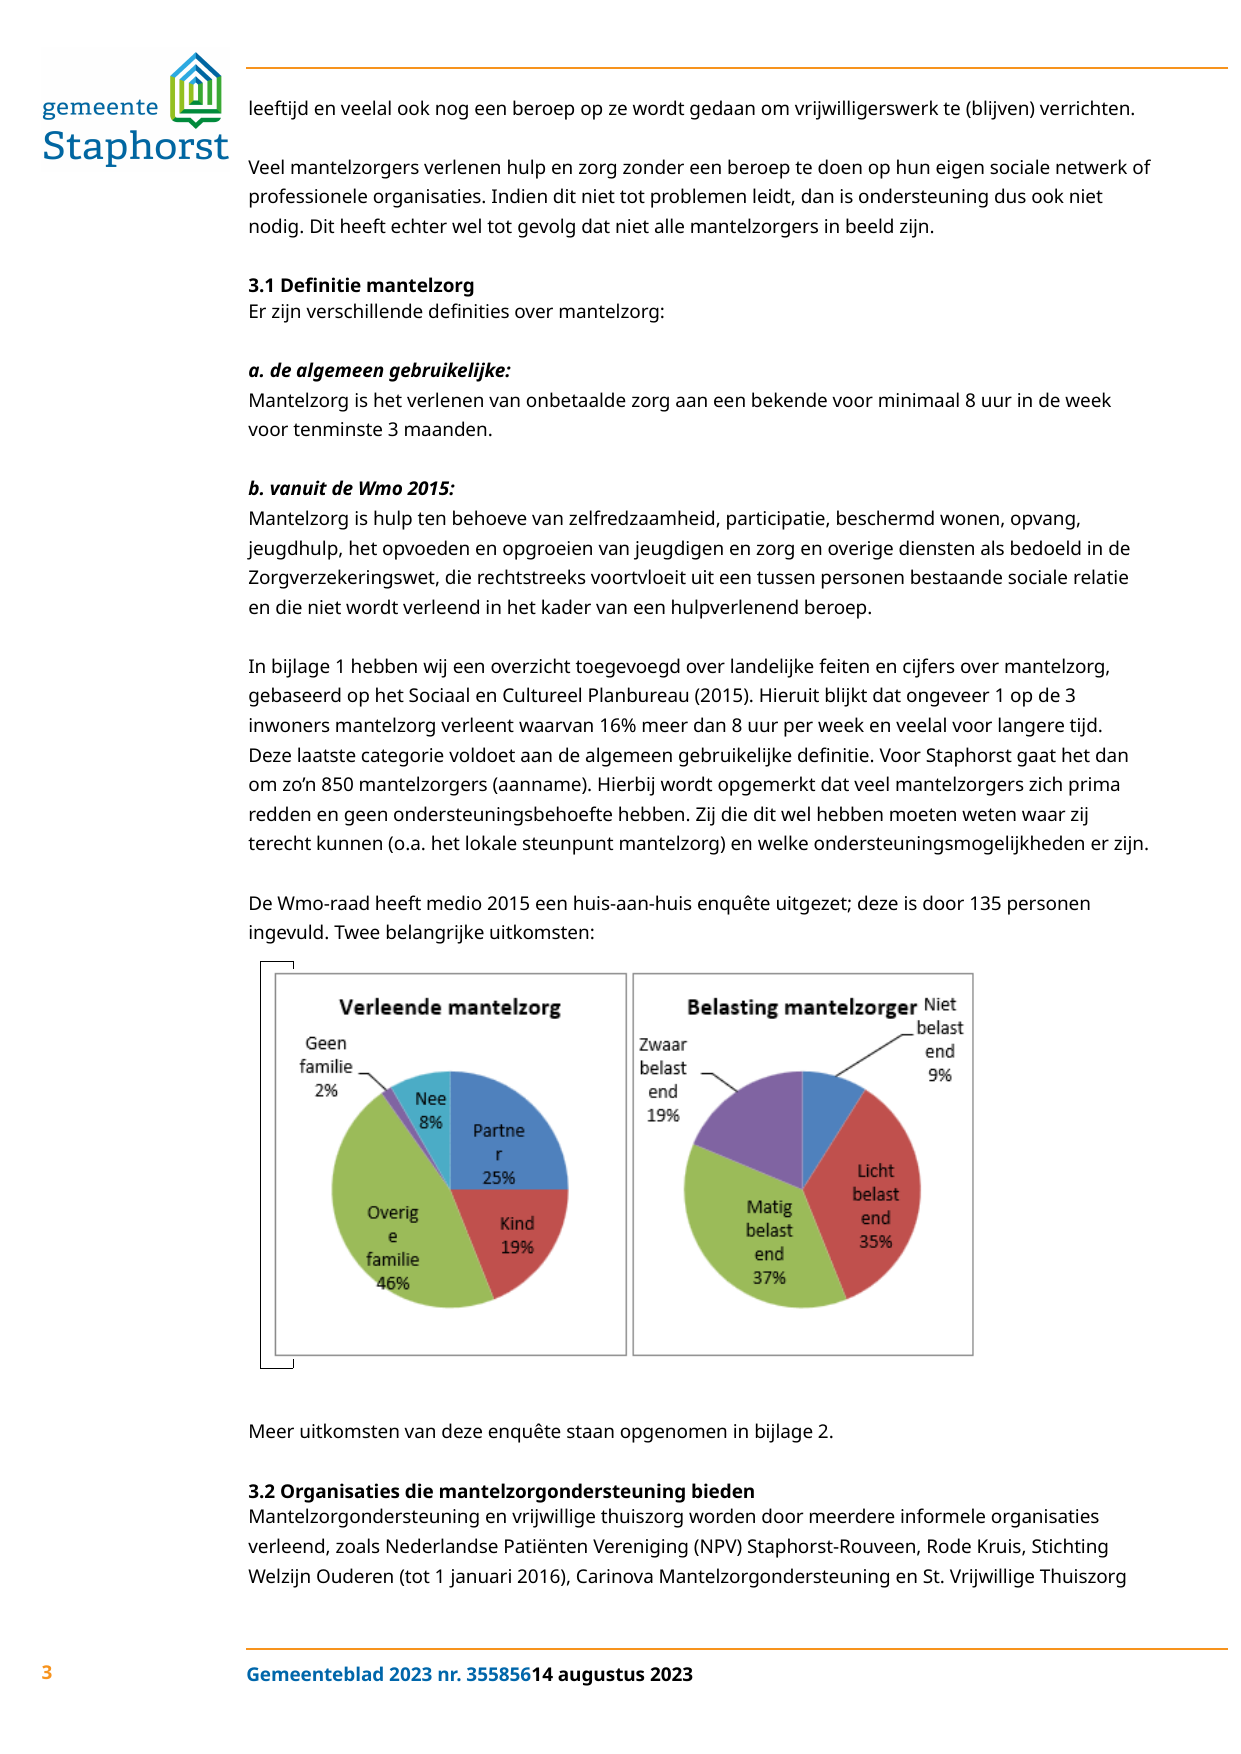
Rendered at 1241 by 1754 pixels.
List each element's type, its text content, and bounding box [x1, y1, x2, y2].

picture [268, 969, 978, 1359]
text b. vanuit de Wmo 2015: [248, 476, 1152, 501]
text 3.1 Definitie mantelzorg [248, 272, 1152, 298]
text In bijlage 1 hebben wij een overzicht toegevoegd over landelijke feiten en cijfers over mantelzorg, gebaseerd op het Sociaal en Cultureel Planbureau (2015). Hieruit blijkt dat ongeveer 1 op de 3 inwoners mantelzorg verleent waarvan 16% meer dan 8 uur per week en veelal voor langere tijd. Deze laatste categorie voldoet aan de algemeen gebruikelijke definitie. Voor Staphorst gaat het dan om zo’n 850 mantelzorgers (aanname). Hierbij wordt opgemerkt dat veel mantelzorgers zich prima redden en geen ondersteuningsbehoefte hebben. Zij die dit wel hebben moeten weten waar zij terecht kunnen (o.a. het lokale steunpunt mantelzorg) en welke ondersteuningsmogelijkheden er zijn. [248, 653, 1152, 856]
text De Wmo-raad heeft medio 2015 een huis-aan-huis enquête uitgezet; deze is door 135 personen ingevuld. Twee belangrijke uitkomsten: [248, 890, 1152, 945]
text Meer uitkomsten van deze enquête staan opgenomen in bijlage 2. [248, 1419, 1152, 1444]
text Er zijn verschillende definities over mantelzorg: [248, 298, 1152, 324]
text Mantelzorgondersteuning en vrijwillige thuiszorg worden door meerdere informele organisaties verleend, zoals Nederlandse Patiënten Vereniging (NPV) Staphorst-Rouveen, Rode Kruis, Stichting Welzijn Ouderen (tot 1 januari 2016), Carinova Mantelzorgondersteuning en St. Vrijwillige Thuiszorg [248, 1504, 1152, 1588]
text Mantelzorg is het verlenen van onbetaalde zorg aan een bekende voor minimaal 8 uur in de week voor tenminste 3 maanden. [248, 387, 1152, 442]
picture [41, 47, 231, 172]
text Mantelzorg is hulp ten behoeve van zelfredzaamheid, participatie, beschermd wonen, opvang, jeugdhulp, het opvoeden en opgroeien van jeugdigen en zorg en overige diensten als bedoeld in de Zorgverzekeringswet, die rechtstreeks voortvloeit uit een tussen personen bestaande sociale relatie en die niet wordt verleend in het kader van een hulpverlenend beroep. [248, 505, 1152, 619]
text a. de algemeen gebruikelijke: [248, 357, 1152, 383]
text leeftijd en veelal ook nog een beroep op ze wordt gedaan om vrijwilligerswerk te (blijven) verrichten. [248, 95, 1152, 121]
text Veel mantelzorgers verlenen hulp en zorg zonder een beroep te doen op hun eigen sociale netwerk of professionele organisaties. Indien dit niet tot problemen leidt, dan is ondersteuning dus ook niet nodig. Dit heeft echter wel tot gevolg dat niet alle mantelzorgers in beeld zijn. [248, 154, 1152, 239]
text 3.2 Organisaties die mantelzorgondersteuning bieden [248, 1478, 1152, 1504]
